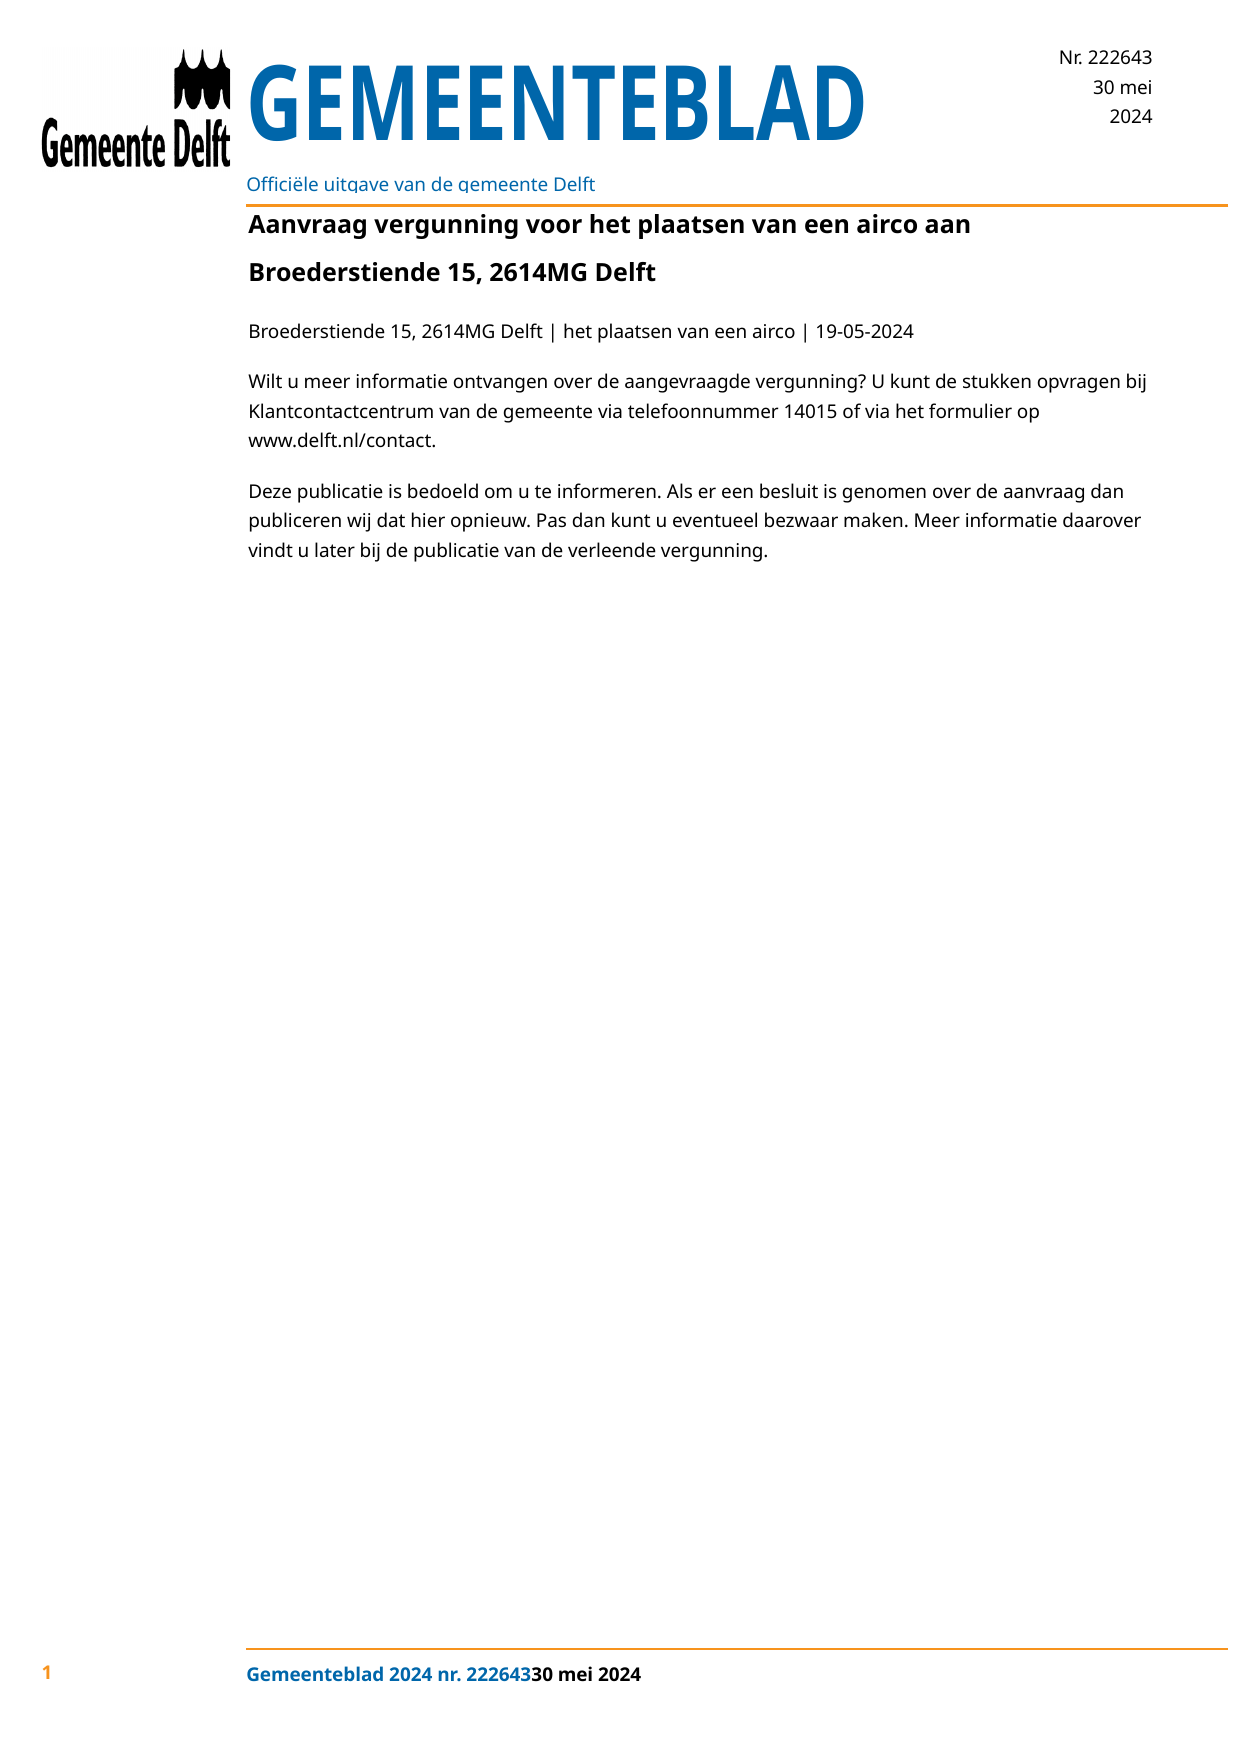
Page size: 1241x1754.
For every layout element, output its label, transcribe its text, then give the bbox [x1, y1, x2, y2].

text Aanvraag vergunning voor het plaatsen van een airco aan Broederstiende 15, 2614MG Delft [248, 207, 1152, 288]
text Deze publicatie is bedoeld om u te informeren. Als er een besluit is genomen over de aanvraag dan publiceren wij dat hier opnieuw. Pas dan kunt u eventueel bezwaar maken. Meer informatie daarover vindt u later bij de publicatie van de verleende vergunning. [248, 478, 1152, 563]
picture [41, 47, 231, 172]
text Wilt u meer informatie ontvangen over de aangevraagde vergunning? U kunt de stukken opvragen bij Klantcontactcentrum van de gemeente via telefoonnummer 14015 of via het formulier op www.delft.nl/contact. [248, 368, 1152, 453]
text Broederstiende 15, 2614MG Delft | het plaatsen van een airco | 19-05-2024 [248, 318, 1152, 344]
